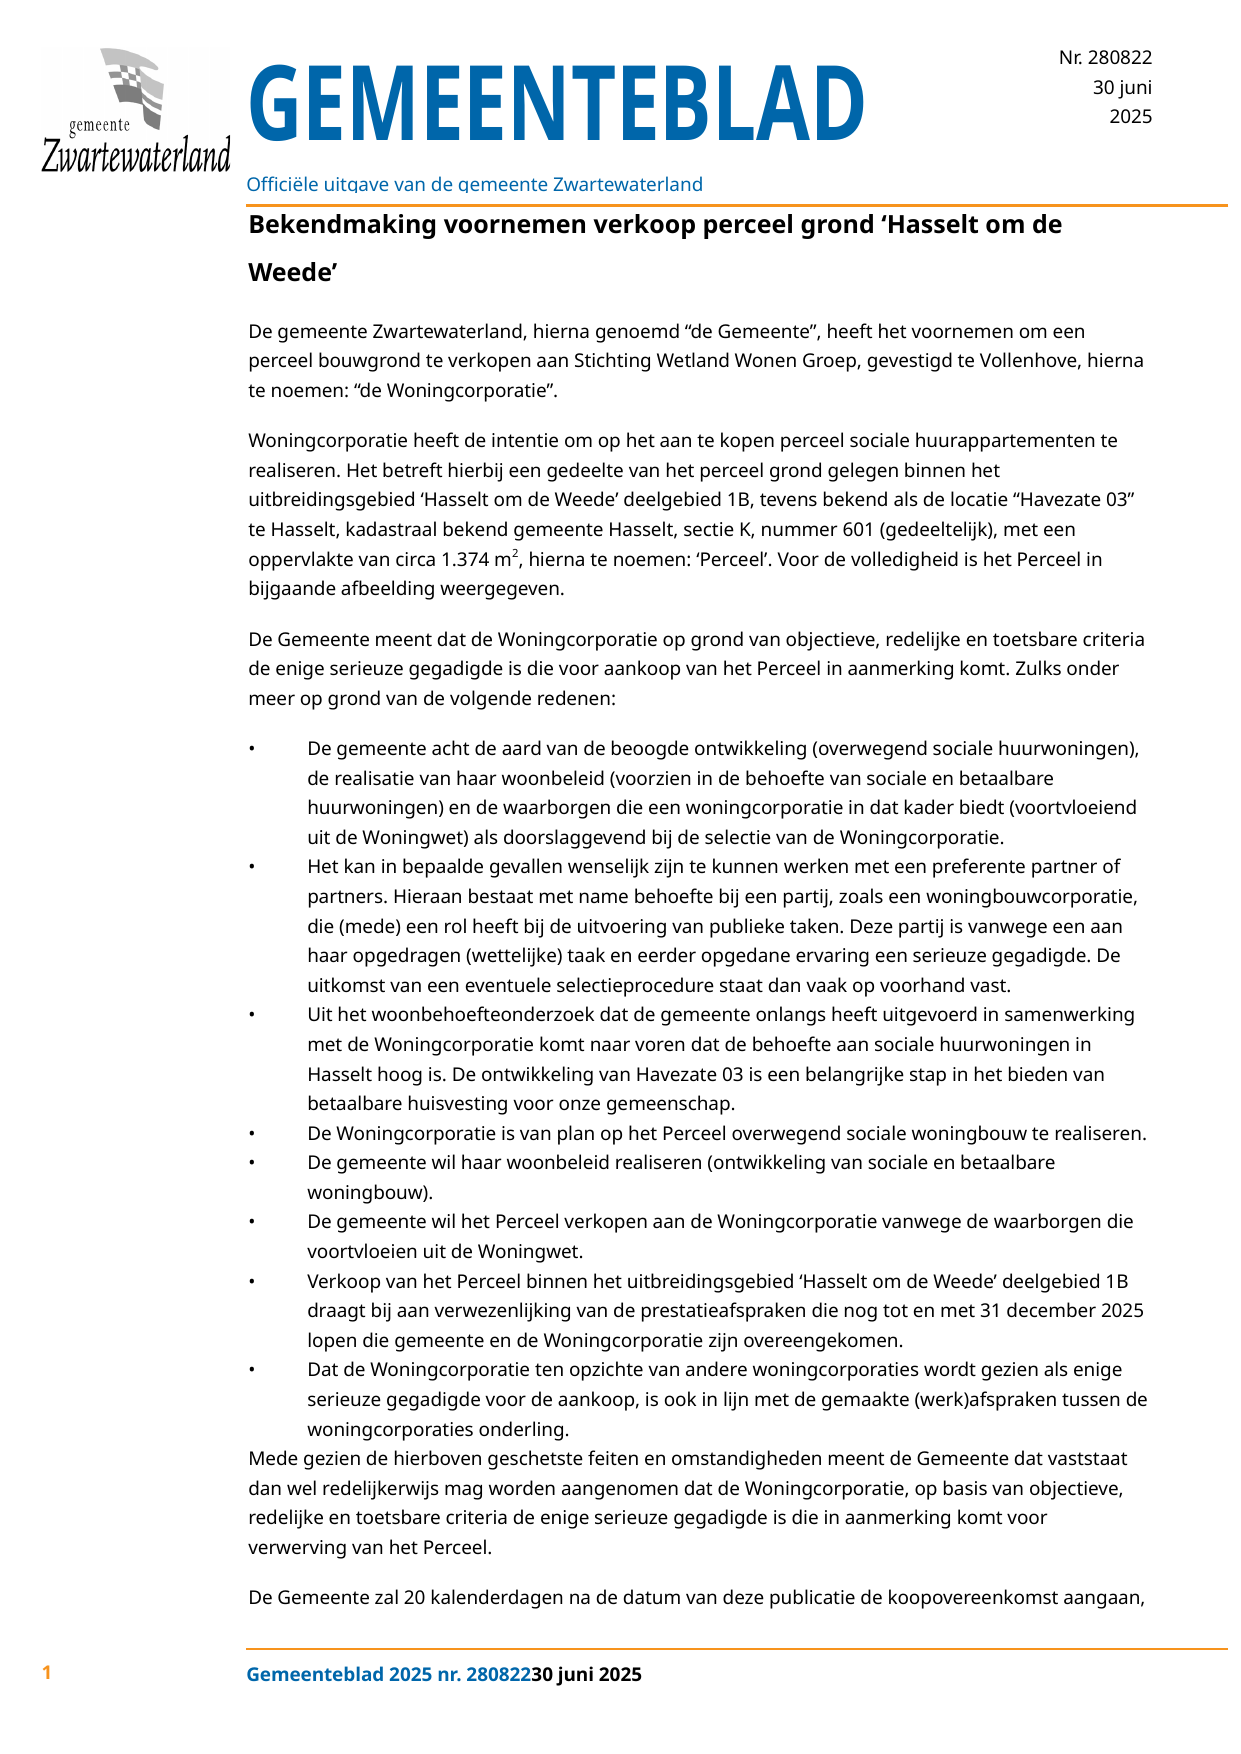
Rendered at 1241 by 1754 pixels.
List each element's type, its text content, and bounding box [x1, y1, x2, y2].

list Het kan in bepaalde gevallen wenselijk zijn te kunnen werken met een preferente partner of partners. Hieraan bestaat met name behoefte bij een partij, zoals een woningbouwcorporatie, die (mede) een rol heeft bij de uitvoering van publieke taken. Deze partij is vanwege een aan haar opgedragen (wettelijke) taak en eerder opgedane ervaring een serieuze gegadigde. De uitkomst van een eventuele selectieprocedure staat dan vaak op voorhand vast. [248, 854, 1152, 998]
picture [41, 47, 231, 172]
text Bekendmaking voornemen verkoop perceel grond ‘Hasselt om de Weede’ [248, 207, 1152, 288]
text De Gemeente meent dat de Woningcorporatie op grond van objectieve, redelijke en toetsbare criteria de enige serieuze gegadigde is die voor aankoop van het Perceel in aanmerking komt. Zulks onder meer op grond van de volgende redenen: [248, 626, 1152, 711]
list De Woningcorporatie is van plan op het Perceel overwegend sociale woningbouw te realiseren. [248, 1120, 1152, 1146]
list Dat de Woningcorporatie ten opzichte van andere woningcorporaties wordt gezien als enige serieuze gegadigde voor de aankoop, is ook in lijn met de gemaakte (werk)afspraken tussen de woningcorporaties onderling. [248, 1357, 1152, 1442]
text De Gemeente zal 20 kalenderdagen na de datum van deze publicatie de koopovereenkomst aangaan, [248, 1584, 1152, 1610]
list De gemeente wil het Perceel verkopen aan de Woningcorporatie vanwege de waarborgen die voortvloeien uit de Woningwet. [248, 1209, 1152, 1264]
text Woningcorporatie heeft de intentie om op het aan te kopen perceel sociale huurappartementen te realiseren. Het betreft hierbij een gedeelte van het perceel grond gelegen binnen het uitbreidingsgebied ‘Hasselt om de Weede’ deelgebied 1B, tevens bekend als de locatie “Havezate 03” te Hasselt, kadastraal bekend gemeente Hasselt, sectie K, nummer 601 (gedeeltelijk), met een oppervlakte van circa 1.374 m2, hierna te noemen: ‘Perceel’. Voor de volledigheid is het Perceel in bijgaande afbeelding weergegeven. [248, 427, 1152, 601]
list De gemeente acht de aard van de beoogde ontwikkeling (overwegend sociale huurwoningen), de realisatie van haar woonbeleid (voorzien in de behoefte van sociale en betaalbare huurwoningen) en de waarborgen die een woningcorporatie in dat kader biedt (voortvloeiend uit de Woningwet) als doorslaggevend bij de selectie van de Woningcorporatie. [248, 735, 1152, 850]
text De gemeente Zwartewaterland, hierna genoemd “de Gemeente”, heeft het voornemen om een perceel bouwgrond te verkopen aan Stichting Wetland Wonen Groep, gevestigd te Vollenhove, hierna te noemen: “de Woningcorporatie”. [248, 318, 1152, 403]
text Mede gezien de hierboven geschetste feiten en omstandigheden meent de Gemeente dat vaststaat dan wel redelijkerwijs mag worden aangenomen dat de Woningcorporatie, op basis van objectieve, redelijke en toetsbare criteria de enige serieuze gegadigde is die in aanmerking komt voor verwerving van het Perceel. [248, 1445, 1152, 1560]
list De gemeente wil haar woonbeleid realiseren (ontwikkeling van sociale en betaalbare woningbouw). [248, 1149, 1152, 1205]
list Verkoop van het Perceel binnen het uitbreidingsgebied ‘Hasselt om de Weede’ deelgebied 1B draagt bij aan verwezenlijking van de prestatieafspraken die nog tot en met 31 december 2025 lopen die gemeente en de Woningcorporatie zijn overeengekomen. [248, 1268, 1152, 1353]
list Uit het woonbehoefteonderzoek dat de gemeente onlangs heeft uitgevoerd in samenwerking met de Woningcorporatie komt naar voren dat de behoefte aan sociale huurwoningen in Hasselt hoog is. De ontwikkeling van Havezate 03 is een belangrijke stap in het bieden van betaalbare huisvesting voor onze gemeenschap. [248, 1002, 1152, 1116]
